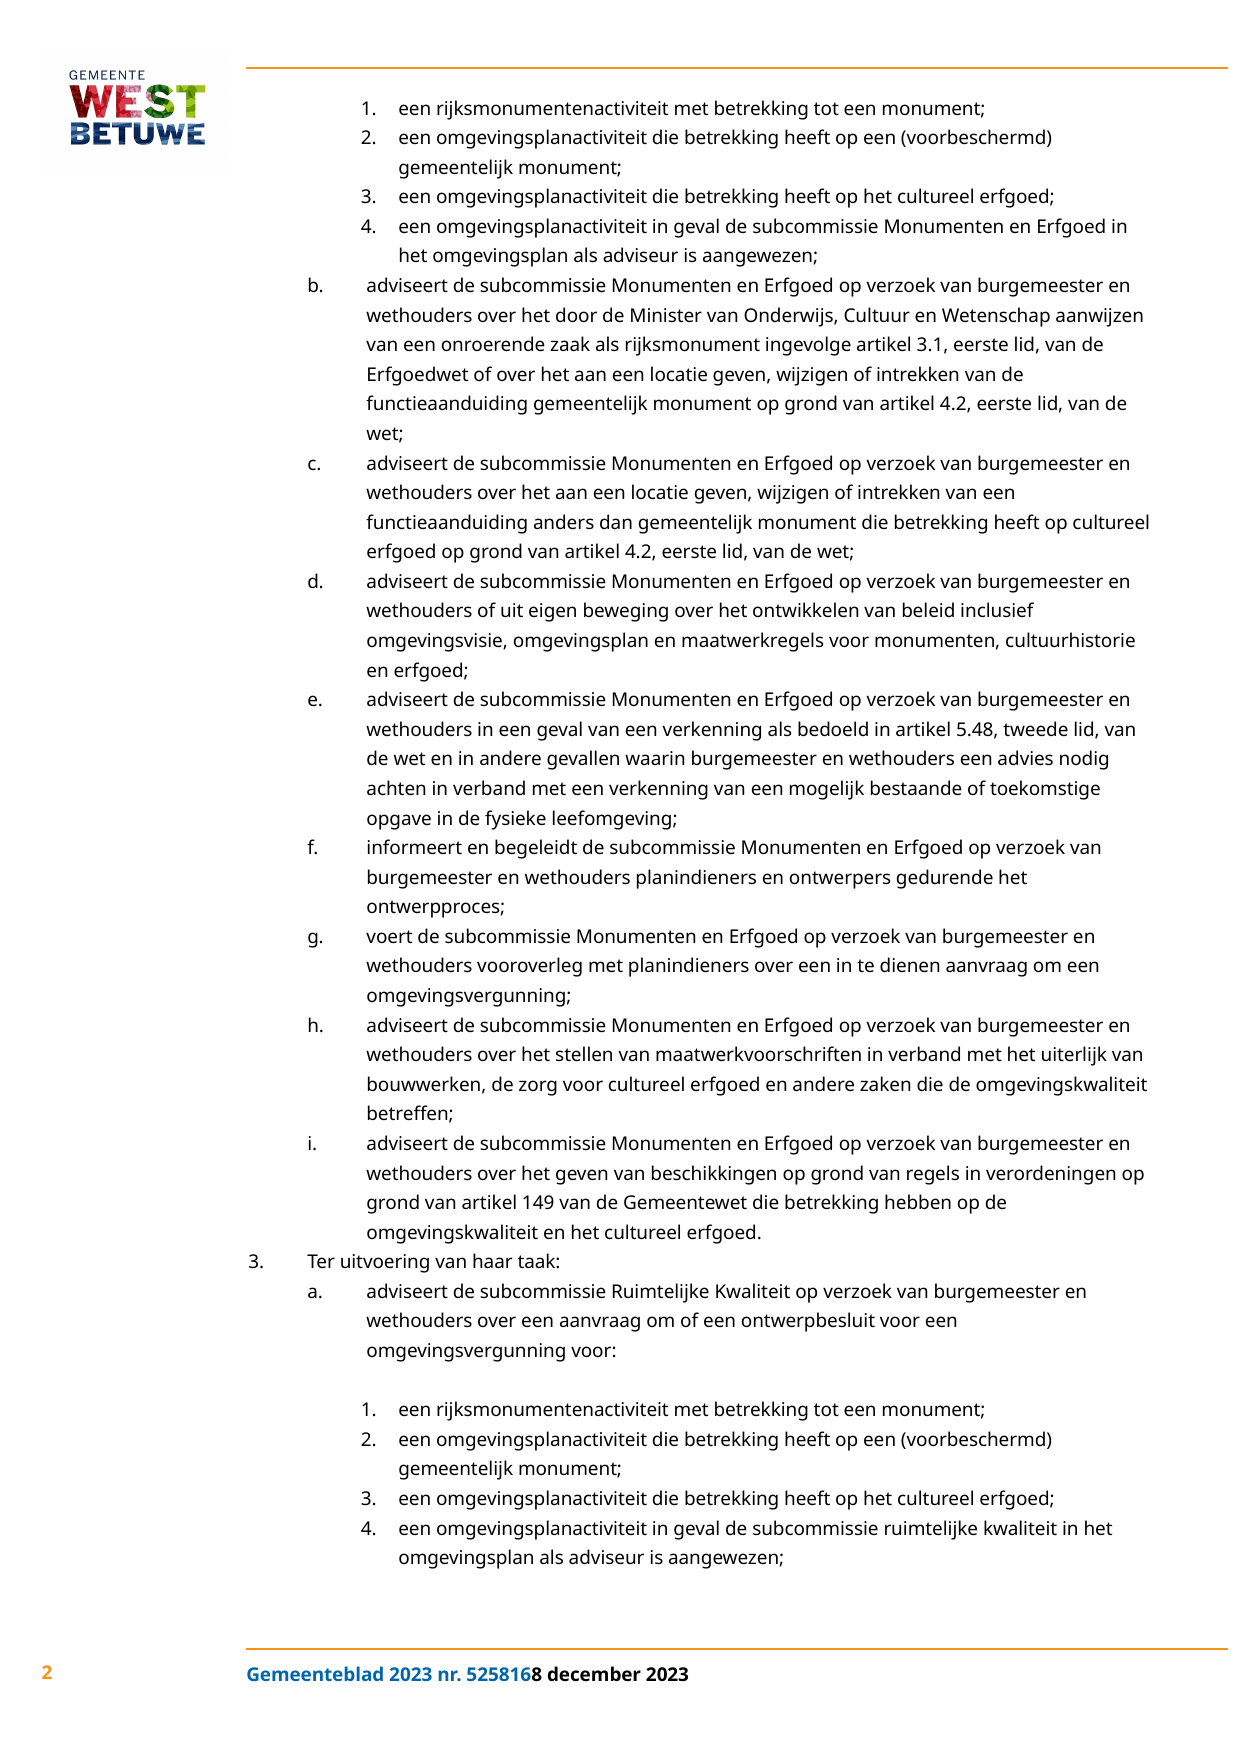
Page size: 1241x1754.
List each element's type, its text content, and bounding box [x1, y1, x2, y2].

list een omgevingsplanactiviteit die betrekking heeft op een (voorbeschermd) gemeentelijk monument; [361, 124, 1152, 180]
list voert de subcommissie Monumenten en Erfgoed op verzoek van burgemeester en wethouders vooroverleg met planindieners over een in te dienen aanvraag om een omgevingsvergunning; [307, 923, 1152, 1008]
list adviseert de subcommissie Ruimtelijke Kwaliteit op verzoek van burgemeester en wethouders over een aanvraag om of een ontwerpbesluit voor een omgevingsvergunning voor: [307, 1278, 1152, 1363]
list adviseert de subcommissie Monumenten en Erfgoed op verzoek van burgemeester en wethouders of uit eigen beweging over het ontwikkelen van beleid inclusief omgevingsvisie, omgevingsplan en maatwerkregels voor monumenten, cultuurhistorie en erfgoed; [307, 568, 1152, 683]
list Ter uitvoering van haar taak: [248, 1248, 1152, 1274]
list adviseert de subcommissie Monumenten en Erfgoed op verzoek van burgemeester en wethouders over het aan een locatie geven, wijzigen of intrekken van een functieaanduiding anders dan gemeentelijk monument die betrekking heeft op cultureel erfgoed op grond van artikel 4.2, eerste lid, van de wet; [307, 450, 1152, 564]
list een omgevingsplanactiviteit die betrekking heeft op het cultureel erfgoed; [361, 1485, 1152, 1511]
list een rijksmonumentenactiviteit met betrekking tot een monument; [361, 95, 1152, 121]
list een omgevingsplanactiviteit in geval de subcommissie Monumenten en Erfgoed in het omgevingsplan als adviseur is aangewezen; [361, 213, 1152, 268]
list informeert en begeleidt de subcommissie Monumenten en Erfgoed op verzoek van burgemeester en wethouders planindieners en ontwerpers gedurende het ontwerpproces; [307, 834, 1152, 919]
list een omgevingsplanactiviteit in geval de subcommissie ruimtelijke kwaliteit in het omgevingsplan als adviseur is aangewezen; [361, 1515, 1152, 1570]
list een omgevingsplanactiviteit die betrekking heeft op een (voorbeschermd) gemeentelijk monument; [361, 1426, 1152, 1481]
picture [41, 47, 231, 172]
list adviseert de subcommissie Monumenten en Erfgoed op verzoek van burgemeester en wethouders over het door de Minister van Onderwijs, Cultuur en Wetenschap aanwijzen van een onroerende zaak als rijksmonument ingevolge artikel 3.1, eerste lid, van de Erfgoedwet of over het aan een locatie geven, wijzigen of intrekken van de functieaanduiding gemeentelijk monument op grond van artikel 4.2, eerste lid, van de wet; [307, 272, 1152, 446]
list een rijksmonumentenactiviteit met betrekking tot een monument; [361, 1396, 1152, 1422]
list adviseert de subcommissie Monumenten en Erfgoed op verzoek van burgemeester en wethouders over het geven van beschikkingen op grond van regels in verordeningen op grond van artikel 149 van de Gemeentewet die betrekking hebben op de omgevingskwaliteit en het cultureel erfgoed. [307, 1130, 1152, 1245]
list een omgevingsplanactiviteit die betrekking heeft op het cultureel erfgoed; [361, 183, 1152, 209]
list adviseert de subcommissie Monumenten en Erfgoed op verzoek van burgemeester en wethouders over het stellen van maatwerkvoorschriften in verband met het uiterlijk van bouwwerken, de zorg voor cultureel erfgoed en andere zaken die de omgevingskwaliteit betreffen; [307, 1012, 1152, 1126]
list adviseert de subcommissie Monumenten en Erfgoed op verzoek van burgemeester en wethouders in een geval van een verkenning als bedoeld in artikel 5.48, tweede lid, van de wet en in andere gevallen waarin burgemeester en wethouders een advies nodig achten in verband met een verkenning van een mogelijk bestaande of toekomstige opgave in de fysieke leefomgeving; [307, 686, 1152, 831]
